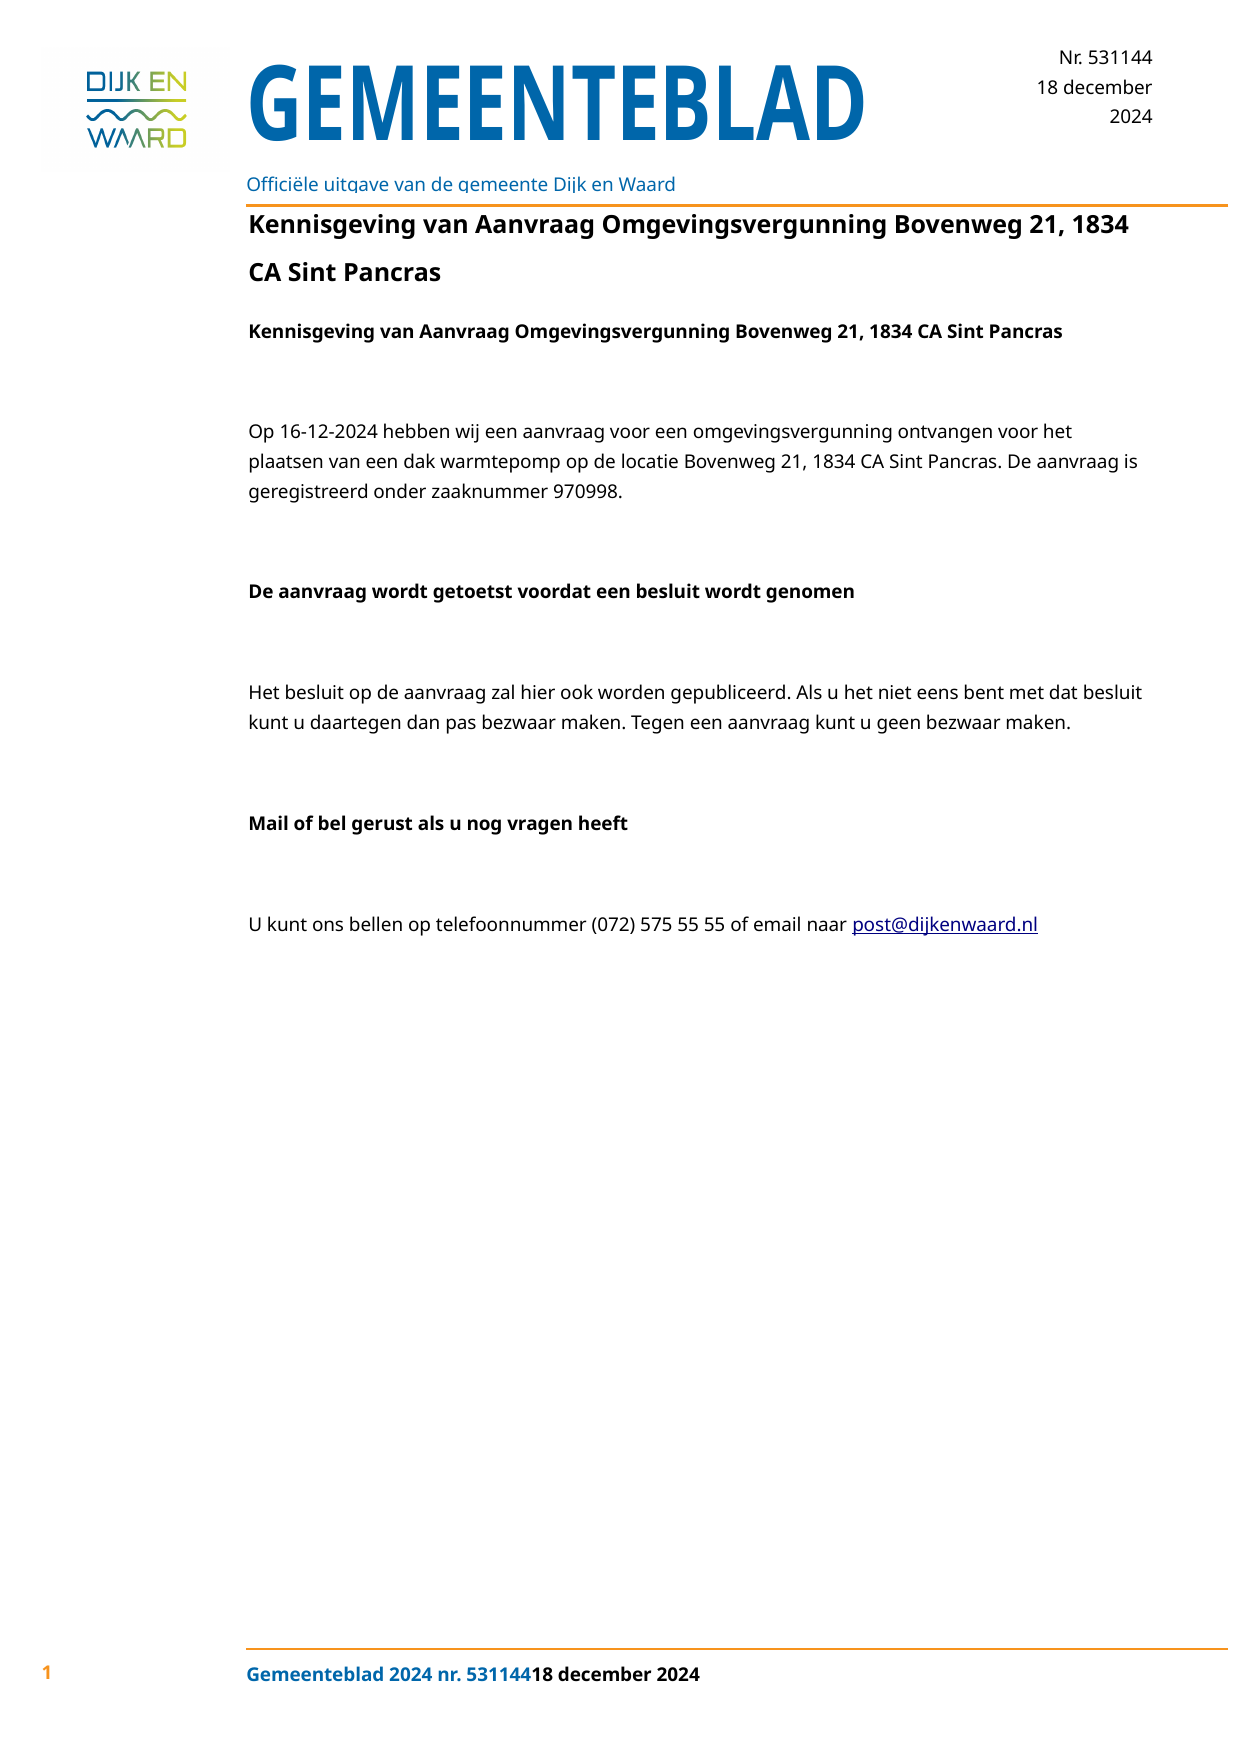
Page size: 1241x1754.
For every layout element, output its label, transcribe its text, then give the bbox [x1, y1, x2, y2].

text Het besluit op de aanvraag zal hier ook worden gepubliceerd. Als u het niet eens bent met dat besluit kunt u daartegen dan pas bezwaar maken. Tegen een aanvraag kunt u geen bezwaar maken. [248, 679, 1152, 735]
text Kennisgeving van Aanvraag Omgevingsvergunning Bovenweg 21, 1834 CA Sint Pancras [248, 318, 1152, 344]
picture [41, 47, 231, 172]
text De aanvraag wordt getoetst voordat een besluit wordt genomen [248, 579, 1152, 604]
text Kennisgeving van Aanvraag Omgevingsvergunning Bovenweg 21, 1834 CA Sint Pancras [248, 207, 1152, 288]
text Op 16-12-2024 hebben wij een aanvraag voor een omgevingsvergunning ontvangen voor het plaatsen van een dak warmtepomp op de locatie Bovenweg 21, 1834 CA Sint Pancras. De aanvraag is geregistreerd onder zaaknummer 970998. [248, 419, 1152, 504]
text Mail of bel gerust als u nog vragen heeft [248, 810, 1152, 836]
text U kunt ons bellen op telefoonnummer (072) 575 55 55 of email naar post@dijkenwaard.nl [248, 911, 1152, 937]
